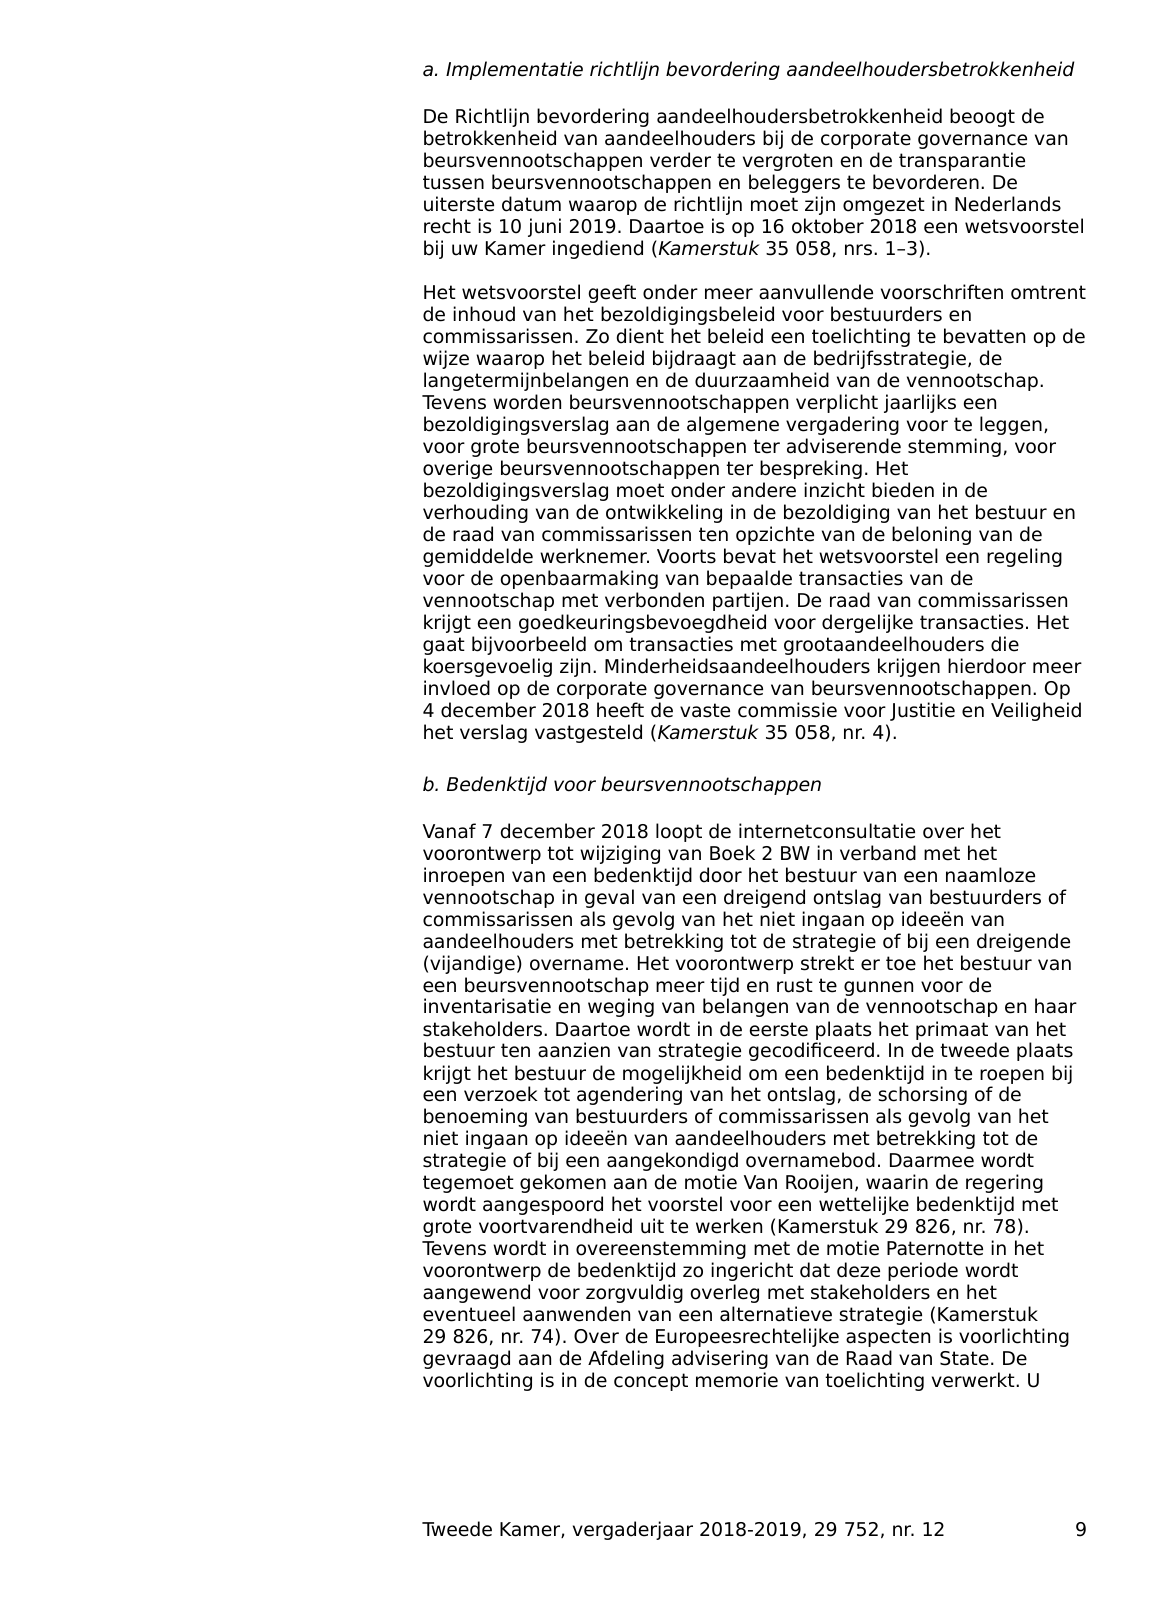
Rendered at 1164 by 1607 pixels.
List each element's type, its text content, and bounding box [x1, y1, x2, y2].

text De Richtlijn bevordering aandeelhoudersbetrokkenheid beoogt de betrokkenheid van aandeelhouders bij de corporate governance van beursvennootschappen verder te vergroten en de transparantie tussen beursvennootschappen en beleggers te bevorderen. De uiterste datum waarop de richtlijn moet zijn omgezet in Nederlands recht is 10 juni 2019. Daartoe is op 16 oktober 2018 een wetsvoorstel bij uw Kamer ingediend (Kamerstuk 35 058, nrs. 1–3). [422, 106, 1087, 260]
subtitle b. Bedenktijd voor beursvennootschappen [422, 774, 1087, 796]
text Het wetsvoorstel geeft onder meer aanvullende voorschriften omtrent de inhoud van het bezoldigingsbeleid voor bestuurders en commissarissen. Zo dient het beleid een toelichting te bevatten op de wijze waarop het beleid bijdraagt aan de bedrijfsstrategie, de langetermijnbelangen en de duurzaamheid van de vennootschap. Tevens worden beursvennootschappen verplicht jaarlijks een bezoldigingsverslag aan de algemene vergadering voor te leggen, voor grote beursvennootschappen ter adviserende stemming, voor overige beursvennootschappen ter bespreking. Het bezoldigingsverslag moet onder andere inzicht bieden in de verhouding van de ontwikkeling in de bezoldiging van het bestuur en de raad van commissarissen ten opzichte van de beloning van de gemiddelde werknemer. Voorts bevat het wetsvoorstel een regeling voor de openbaarmaking van bepaalde transacties van de vennootschap met verbonden partijen. De raad van commissarissen krijgt een goedkeuringsbevoegdheid voor dergelijke transacties. Het gaat bijvoorbeeld om transacties met grootaandeelhouders die koersgevoelig zijn. Minderheidsaandeelhouders krijgen hierdoor meer invloed op de corporate governance van beursvennootschappen. Op 4 december 2018 heeft de vaste commissie voor Justitie en Veiligheid het verslag vastgesteld (Kamerstuk 35 058, nr. 4). [422, 282, 1087, 744]
subtitle a. Implementatie richtlijn bevordering aandeelhoudersbetrokkenheid [422, 59, 1087, 81]
text Vanaf 7 december 2018 loopt de internetconsultatie over het voorontwerp tot wijziging van Boek 2 BW in verband met het inroepen van een bedenktijd door het bestuur van een naamloze vennootschap in geval van een dreigend ontslag van bestuurders of commissarissen als gevolg van het niet ingaan op ideeën van aandeelhouders met betrekking tot de strategie of bij een dreigende (vijandige) overname. Het voorontwerp strekt er toe het bestuur van een beursvennootschap meer tijd en rust te gunnen voor de inventarisatie en weging van belangen van de vennootschap en haar stakeholders. Daartoe wordt in de eerste plaats het primaat van het bestuur ten aanzien van strategie gecodificeerd. In de tweede plaats krijgt het bestuur de mogelijkheid om een bedenktijd in te roepen bij een verzoek tot agendering van het ontslag, de schorsing of de benoeming van bestuurders of commissarissen als gevolg van het niet ingaan op ideeën van aandeelhouders met betrekking tot de strategie of bij een aangekondigd overnamebod. Daarmee wordt tegemoet gekomen aan de motie Van Rooijen, waarin de regering wordt aangespoord het voorstel voor een wettelijke bedenktijd met grote voortvarendheid uit te werken (Kamerstuk 29 826, nr. 78). Tevens wordt in overeenstemming met de motie Paternotte in het voorontwerp de bedenktijd zo ingericht dat deze periode wordt aangewend voor zorgvuldig overleg met stakeholders en het eventueel aanwenden van een alternatieve strategie (Kamerstuk 29 826, nr. 74). Over de Europeesrechtelijke aspecten is voorlichting gevraagd aan de Afdeling advisering van de Raad van State. De voorlichting is in de concept memorie van toelichting verwerkt. U [422, 821, 1087, 1392]
